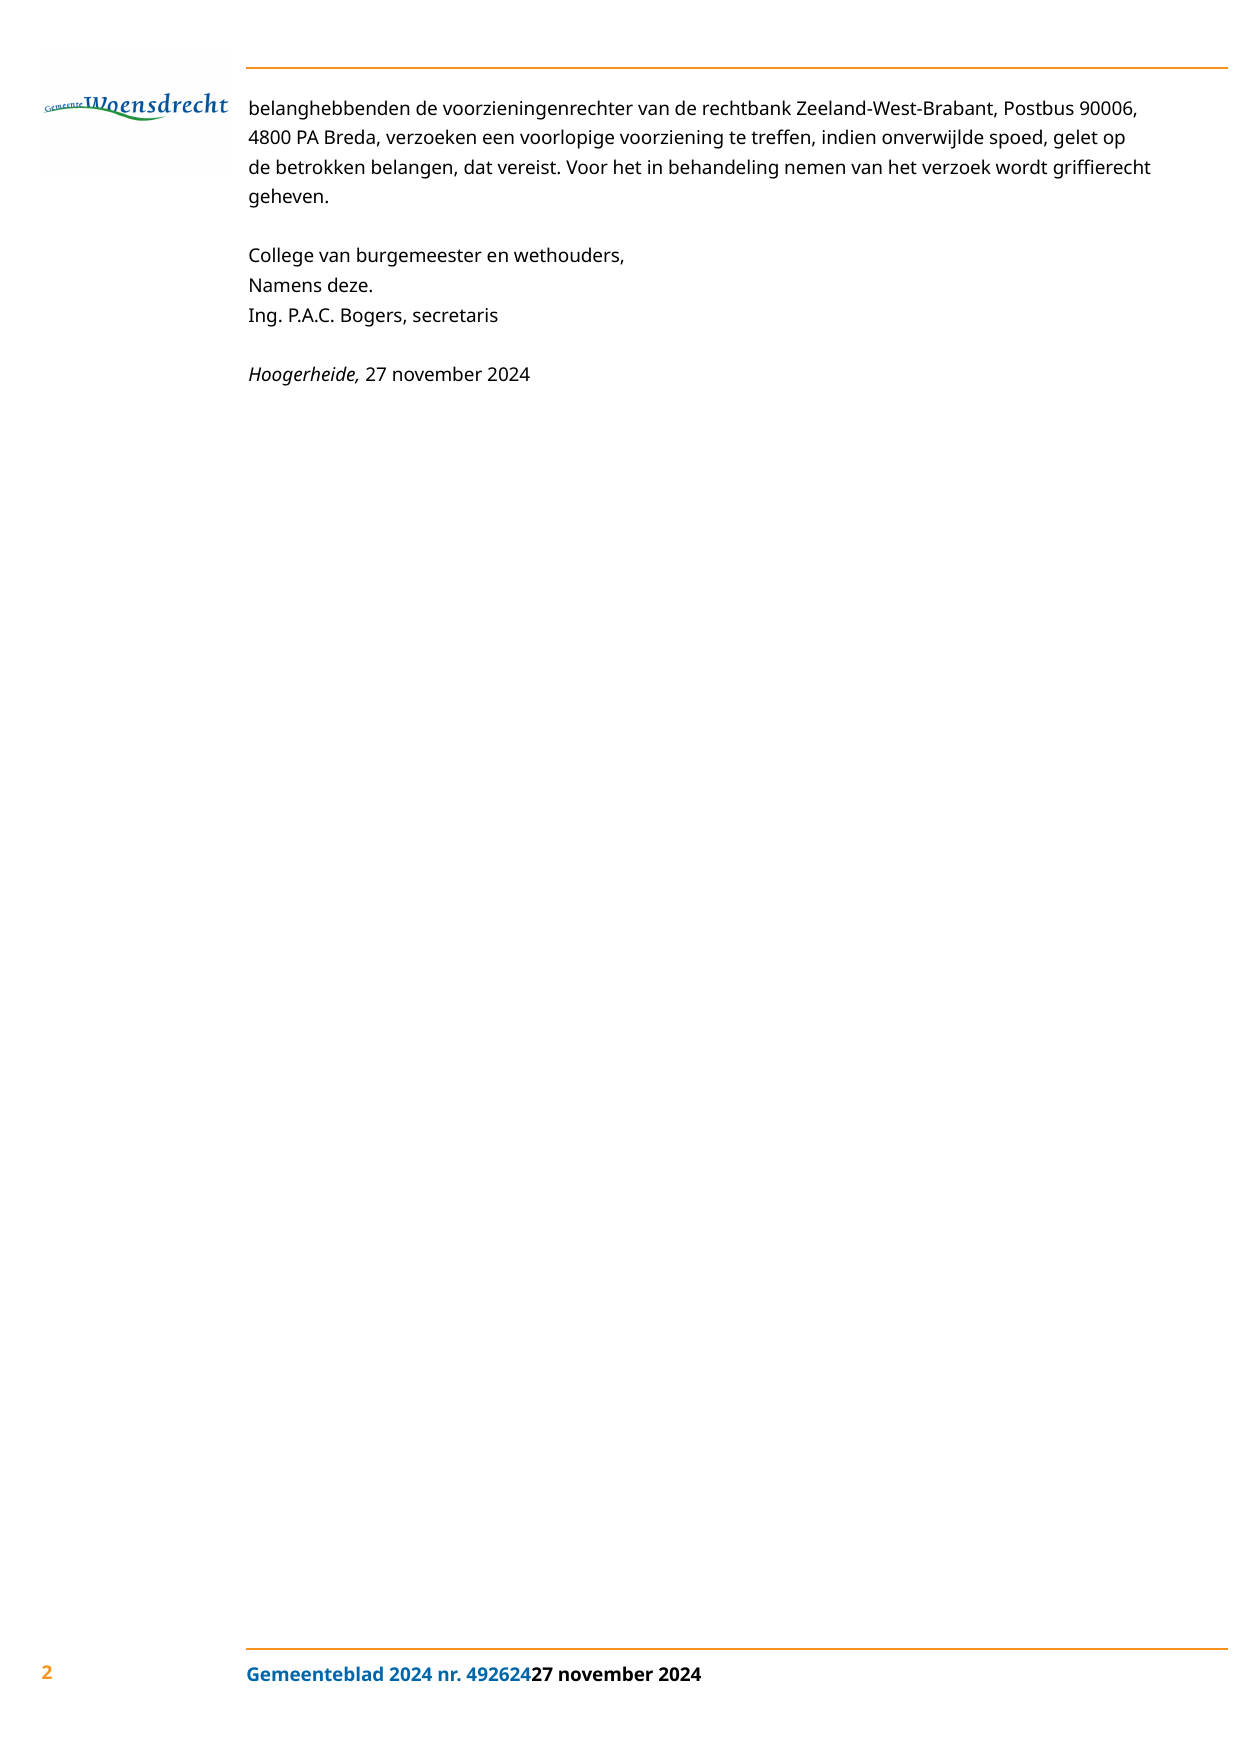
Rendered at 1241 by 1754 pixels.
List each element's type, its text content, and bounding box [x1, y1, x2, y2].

text belanghebbenden de voorzieningenrechter van de rechtbank Zeeland-West-Brabant, Postbus 90006, 4800 PA Breda, verzoeken een voorlopige voorziening te treffen, indien onverwijlde spoed, gelet op de betrokken belangen, dat vereist. Voor het in behandeling nemen van het verzoek wordt griffierecht geheven. [248, 95, 1152, 209]
text Ing. P.A.C. Bogers, secretaris [248, 302, 1152, 328]
text Hoogerheide, 27 november 2024 [248, 361, 1152, 387]
text College van burgemeester en wethouders, [248, 243, 1152, 268]
picture [41, 47, 231, 172]
text Namens deze. [248, 272, 1152, 298]
